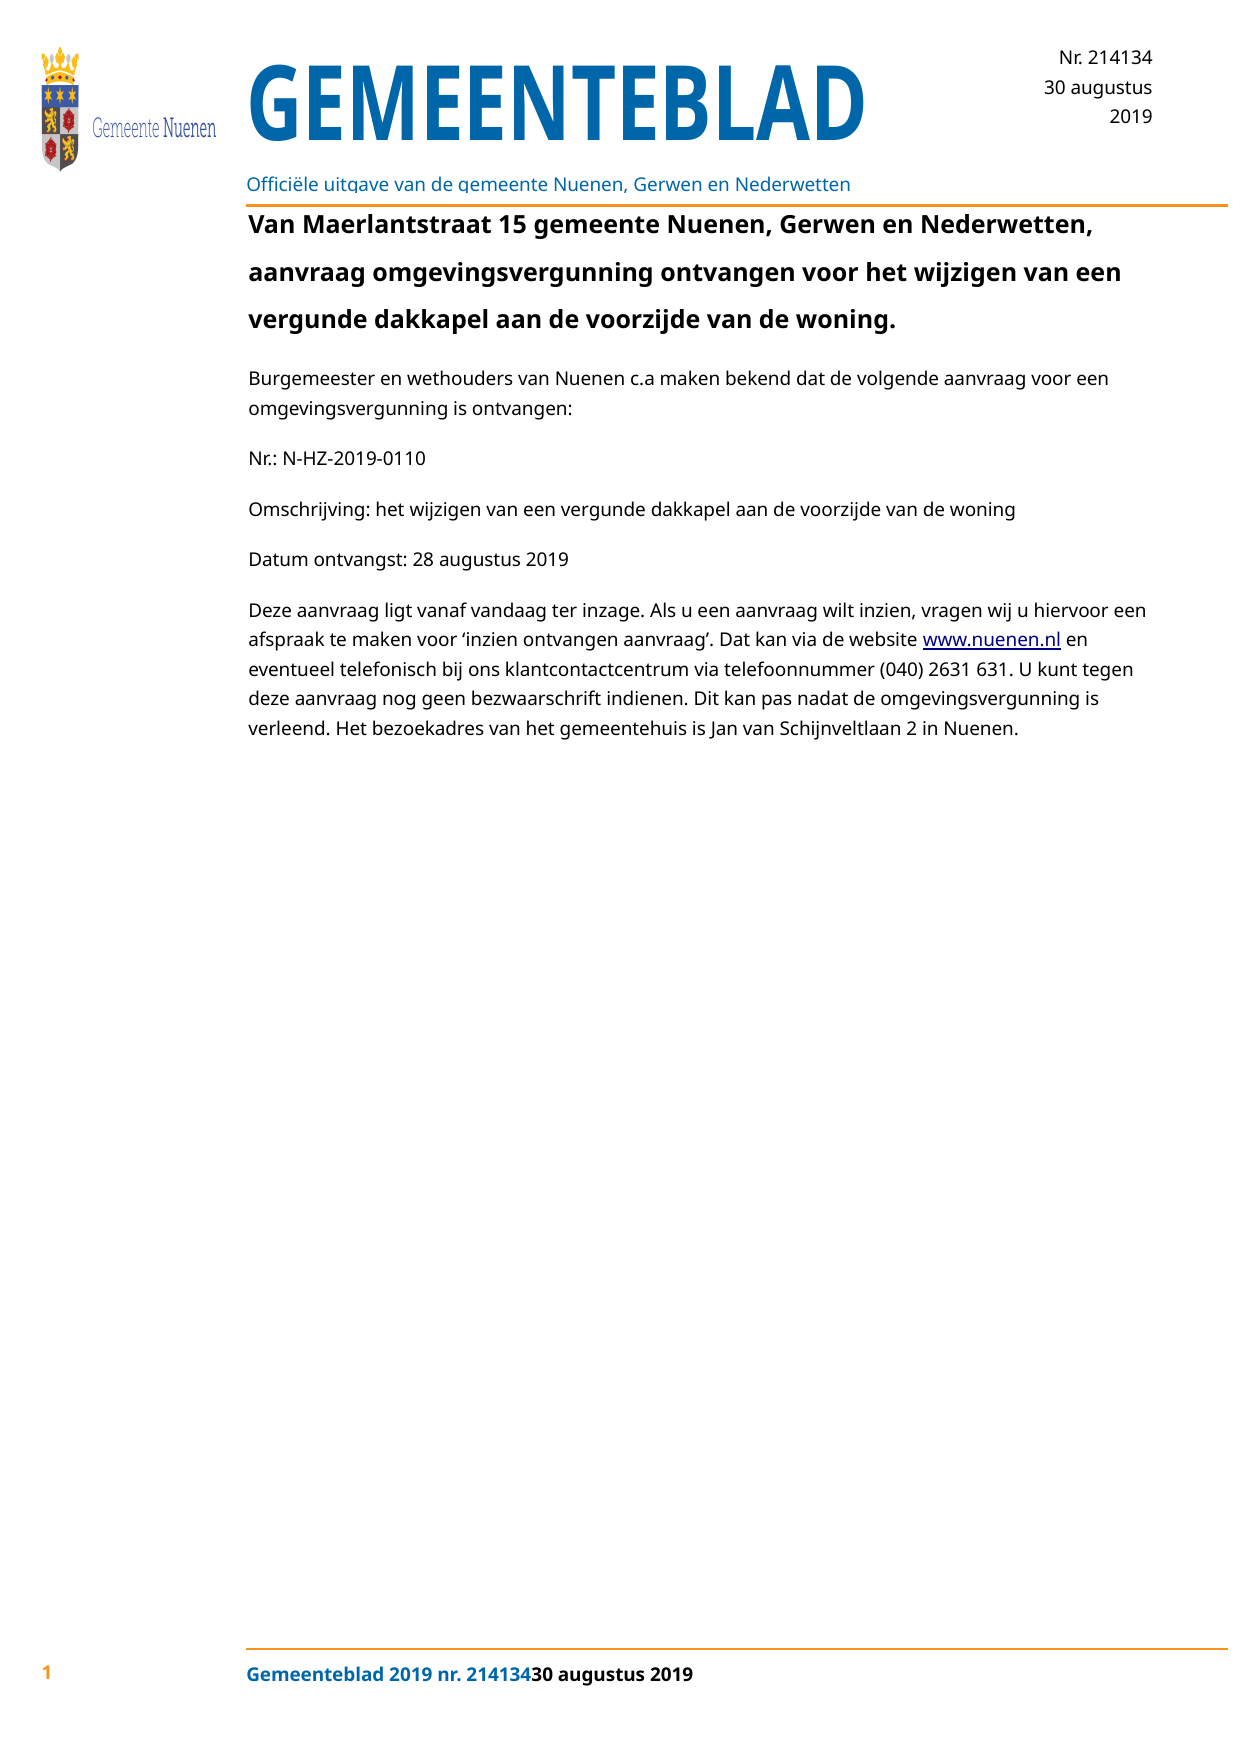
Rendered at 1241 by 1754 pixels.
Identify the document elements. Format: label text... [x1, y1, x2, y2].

picture [41, 47, 231, 172]
text Datum ontvangst: 28 augustus 2019 [248, 546, 1152, 572]
text Burgemeester en wethouders van Nuenen c.a maken bekend dat de volgende aanvraag voor een omgevingsvergunning is ontvangen: [248, 366, 1152, 421]
text Omschrijving: het wijzigen van een vergunde dakkapel aan de voorzijde van de woning [248, 496, 1152, 522]
text Nr.: N-HZ-2019-0110 [248, 446, 1152, 471]
text Deze aanvraag ligt vanaf vandaag ter inzage. Als u een aanvraag wilt inzien, vragen wij u hiervoor een afspraak te maken voor ‘inzien ontvangen aanvraag’. Dat kan via de website www.nuenen.nl en eventueel telefonisch bij ons klantcontactcentrum via telefoonnummer (040) 2631 631. U kunt tegen deze aanvraag nog geen bezwaarschrift indienen. Dit kan pas nadat de omgevingsvergunning is verleend. Het bezoekadres van het gemeentehuis is Jan van Schijnveltlaan 2 in Nuenen. [248, 597, 1152, 741]
text Van Maerlantstraat 15 gemeente Nuenen, Gerwen en Nederwetten, aanvraag omgevingsvergunning ontvangen voor het wijzigen van een vergunde dakkapel aan de voorzijde van de woning. [248, 207, 1152, 336]
